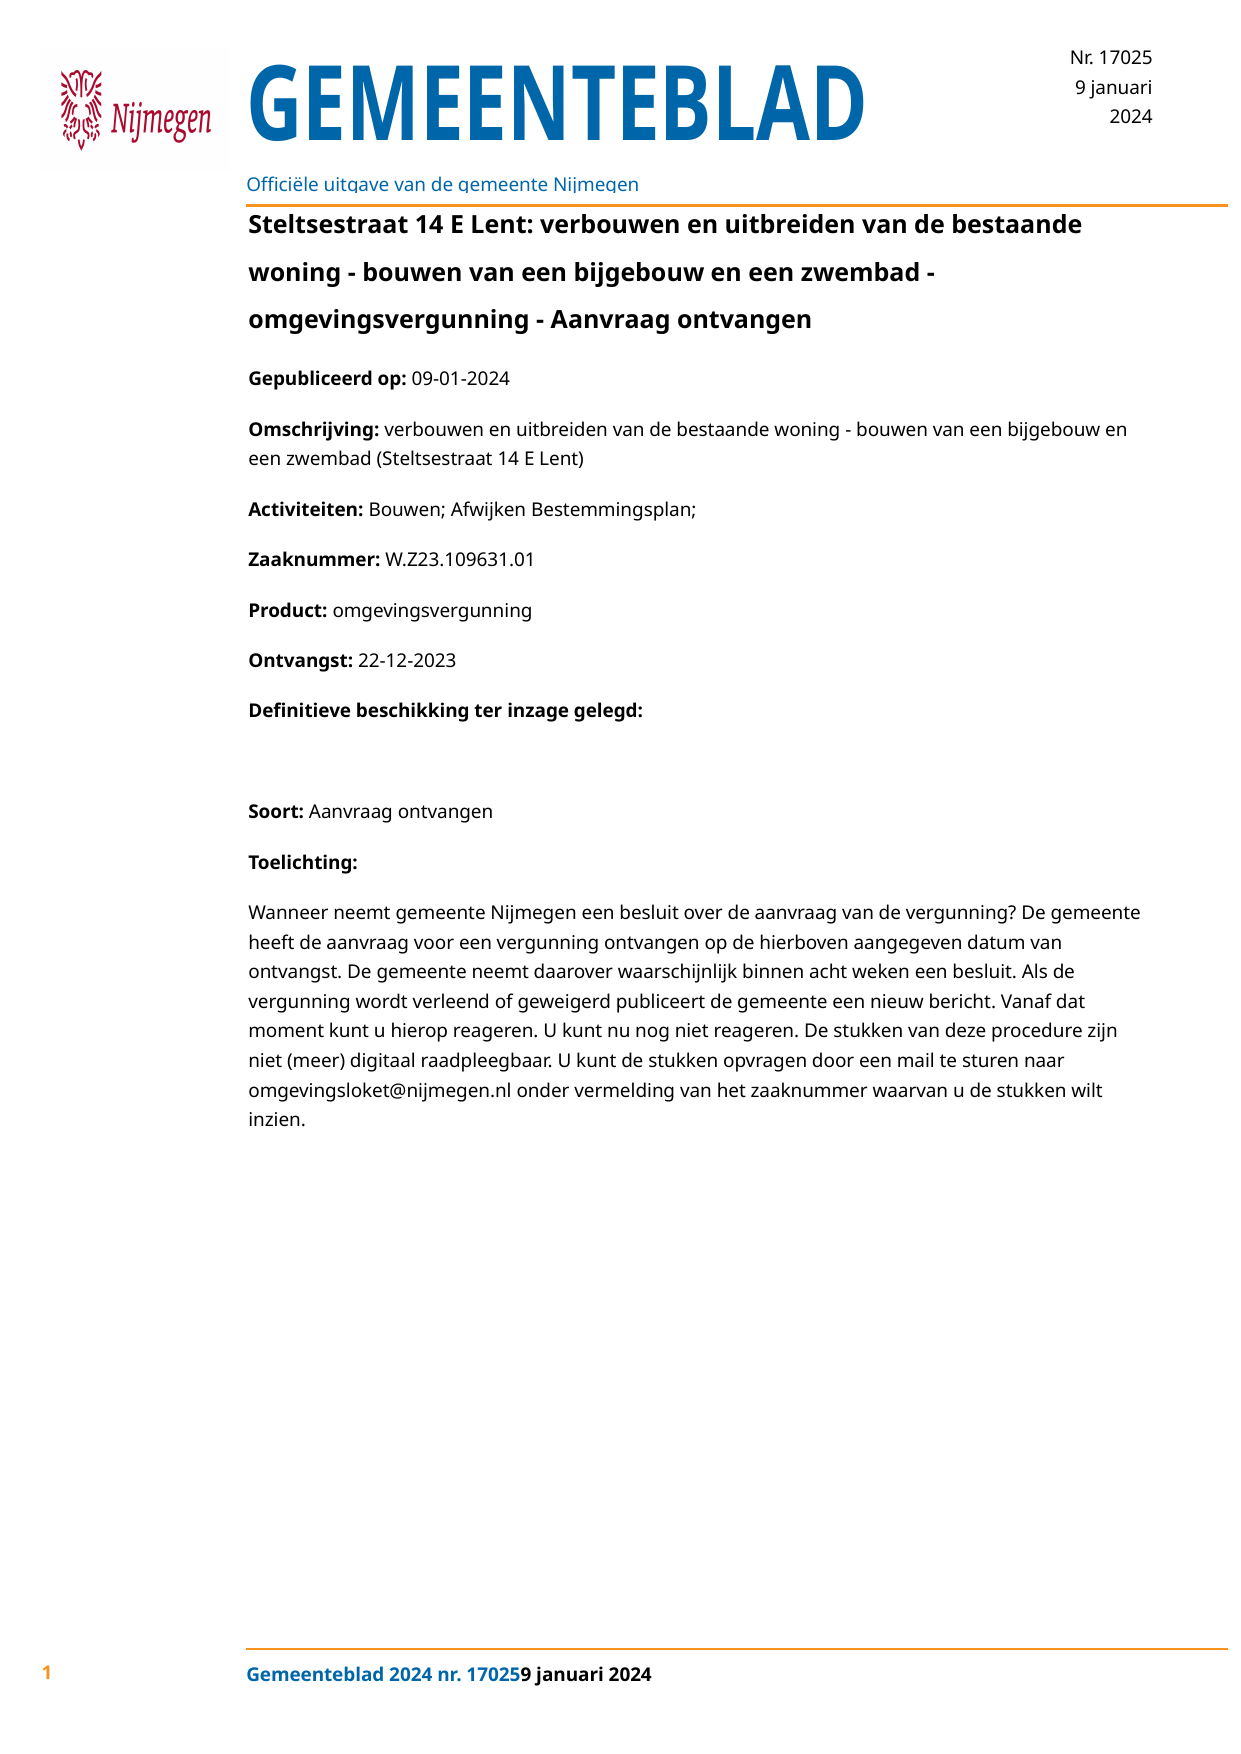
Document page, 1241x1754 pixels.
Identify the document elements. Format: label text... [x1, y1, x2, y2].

text Product: omgevingsvergunning [248, 597, 1152, 622]
text Steltsestraat 14 E Lent: verbouwen en uitbreiden van de bestaande woning - bouwen van een bijgebouw en een zwembad - omgevingsvergunning - Aanvraag ontvangen [248, 207, 1152, 336]
text Gepubliceerd op: 09-01-2024 [248, 366, 1152, 391]
picture [41, 47, 231, 172]
text Zaaknummer: W.Z23.109631.01 [248, 546, 1152, 572]
text Wanneer neemt gemeente Nijmegen een besluit over de aanvraag van de vergunning? De gemeente heeft de aanvraag voor een vergunning ontvangen op de hierboven aangegeven datum van ontvangst. De gemeente neemt daarover waarschijnlijk binnen acht weken een besluit. Als de vergunning wordt verleend of geweigerd publiceert de gemeente een nieuw bericht. Vanaf dat moment kunt u hierop reageren. U kunt nu nog niet reageren. De stukken van deze procedure zijn niet (meer) digitaal raadpleegbaar. U kunt de stukken opvragen door een mail te sturen naar omgevingsloket@nijmegen.nl onder vermelding van het zaaknummer waarvan u de stukken wilt inzien. [248, 899, 1152, 1132]
text Definitieve beschikking ter inzage gelegd: [248, 698, 1152, 723]
text Activiteiten: Bouwen; Afwijken Bestemmingsplan; [248, 496, 1152, 522]
text Omschrijving: verbouwen en uitbreiden van de bestaande woning - bouwen van een bijgebouw en een zwembad (Steltsestraat 14 E Lent) [248, 416, 1152, 471]
text Ontvangst: 22-12-2023 [248, 647, 1152, 673]
text Toelichting: [248, 849, 1152, 874]
text Soort: Aanvraag ontvangen [248, 798, 1152, 824]
